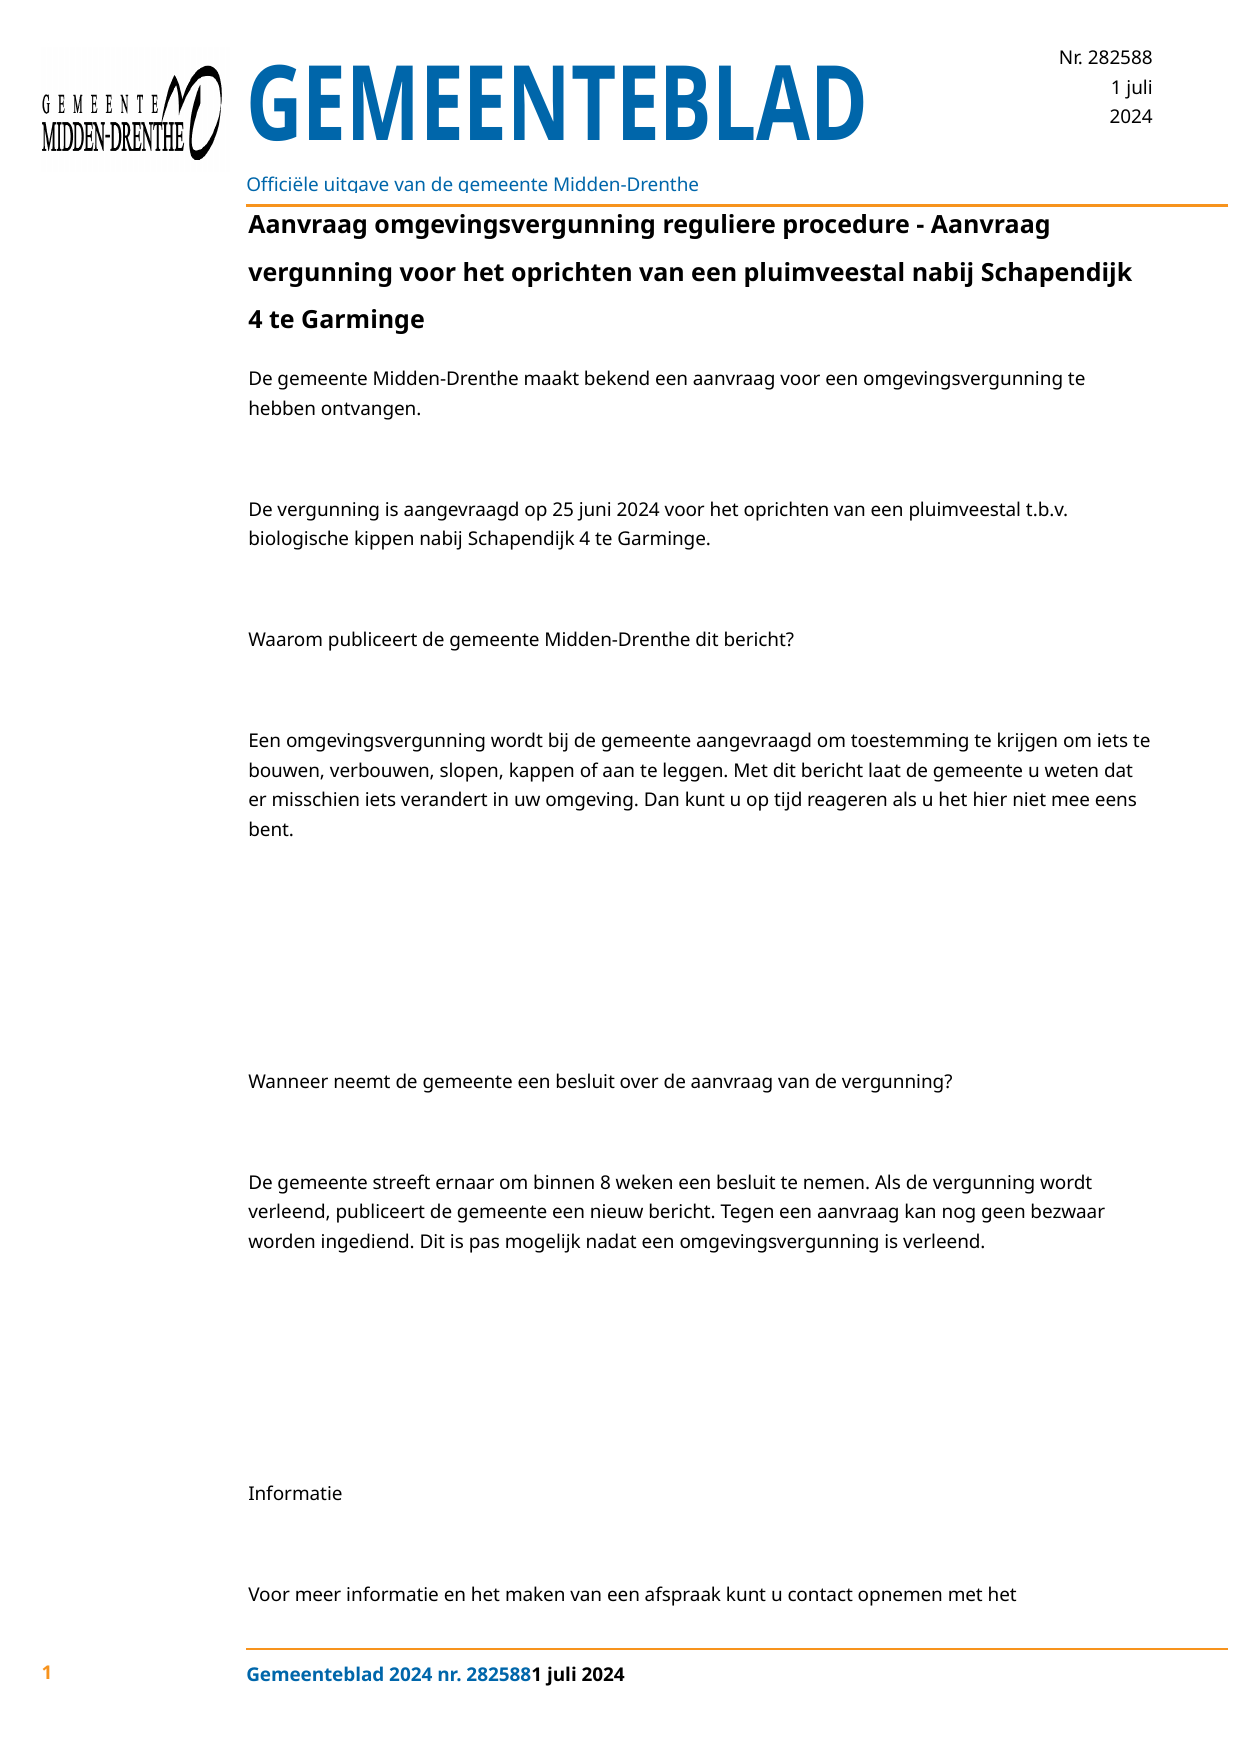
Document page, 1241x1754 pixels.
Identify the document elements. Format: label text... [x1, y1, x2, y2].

text Een omgevingsvergunning wordt bij de gemeente aangevraagd om toestemming te krijgen om iets te bouwen, verbouwen, slopen, kappen of aan te leggen. Met dit bericht laat de gemeente u weten dat er misschien iets verandert in uw omgeving. Dan kunt u op tijd reageren als u het hier niet mee eens bent. [248, 727, 1152, 842]
text Aanvraag omgevingsvergunning reguliere procedure - Aanvraag vergunning voor het oprichten van een pluimveestal nabij Schapendijk 4 te Garminge [248, 207, 1152, 336]
text De gemeente Midden-Drenthe maakt bekend een aanvraag voor een omgevingsvergunning te hebben ontvangen. [248, 366, 1152, 421]
picture [41, 47, 231, 172]
text Voor meer informatie en het maken van een afspraak kunt u contact opnemen met het [248, 1581, 1152, 1607]
text De vergunning is aangevraagd op 25 juni 2024 voor het oprichten van een pluimveestal t.b.v. biologische kippen nabij Schapendijk 4 te Garminge. [248, 496, 1152, 551]
text Informatie [248, 1480, 1152, 1506]
text Waarom publiceert de gemeente Midden-Drenthe dit bericht? [248, 626, 1152, 652]
text De gemeente streeft ernaar om binnen 8 weken een besluit te nemen. Als de vergunning wordt verleend, publiceert de gemeente een nieuw bericht. Tegen een aanvraag kan nog geen bezwaar worden ingediend. Dit is pas mogelijk nadat een omgevingsvergunning is verleend. [248, 1169, 1152, 1254]
text Wanneer neemt de gemeente een besluit over de aanvraag van de vergunning? [248, 1068, 1152, 1094]
